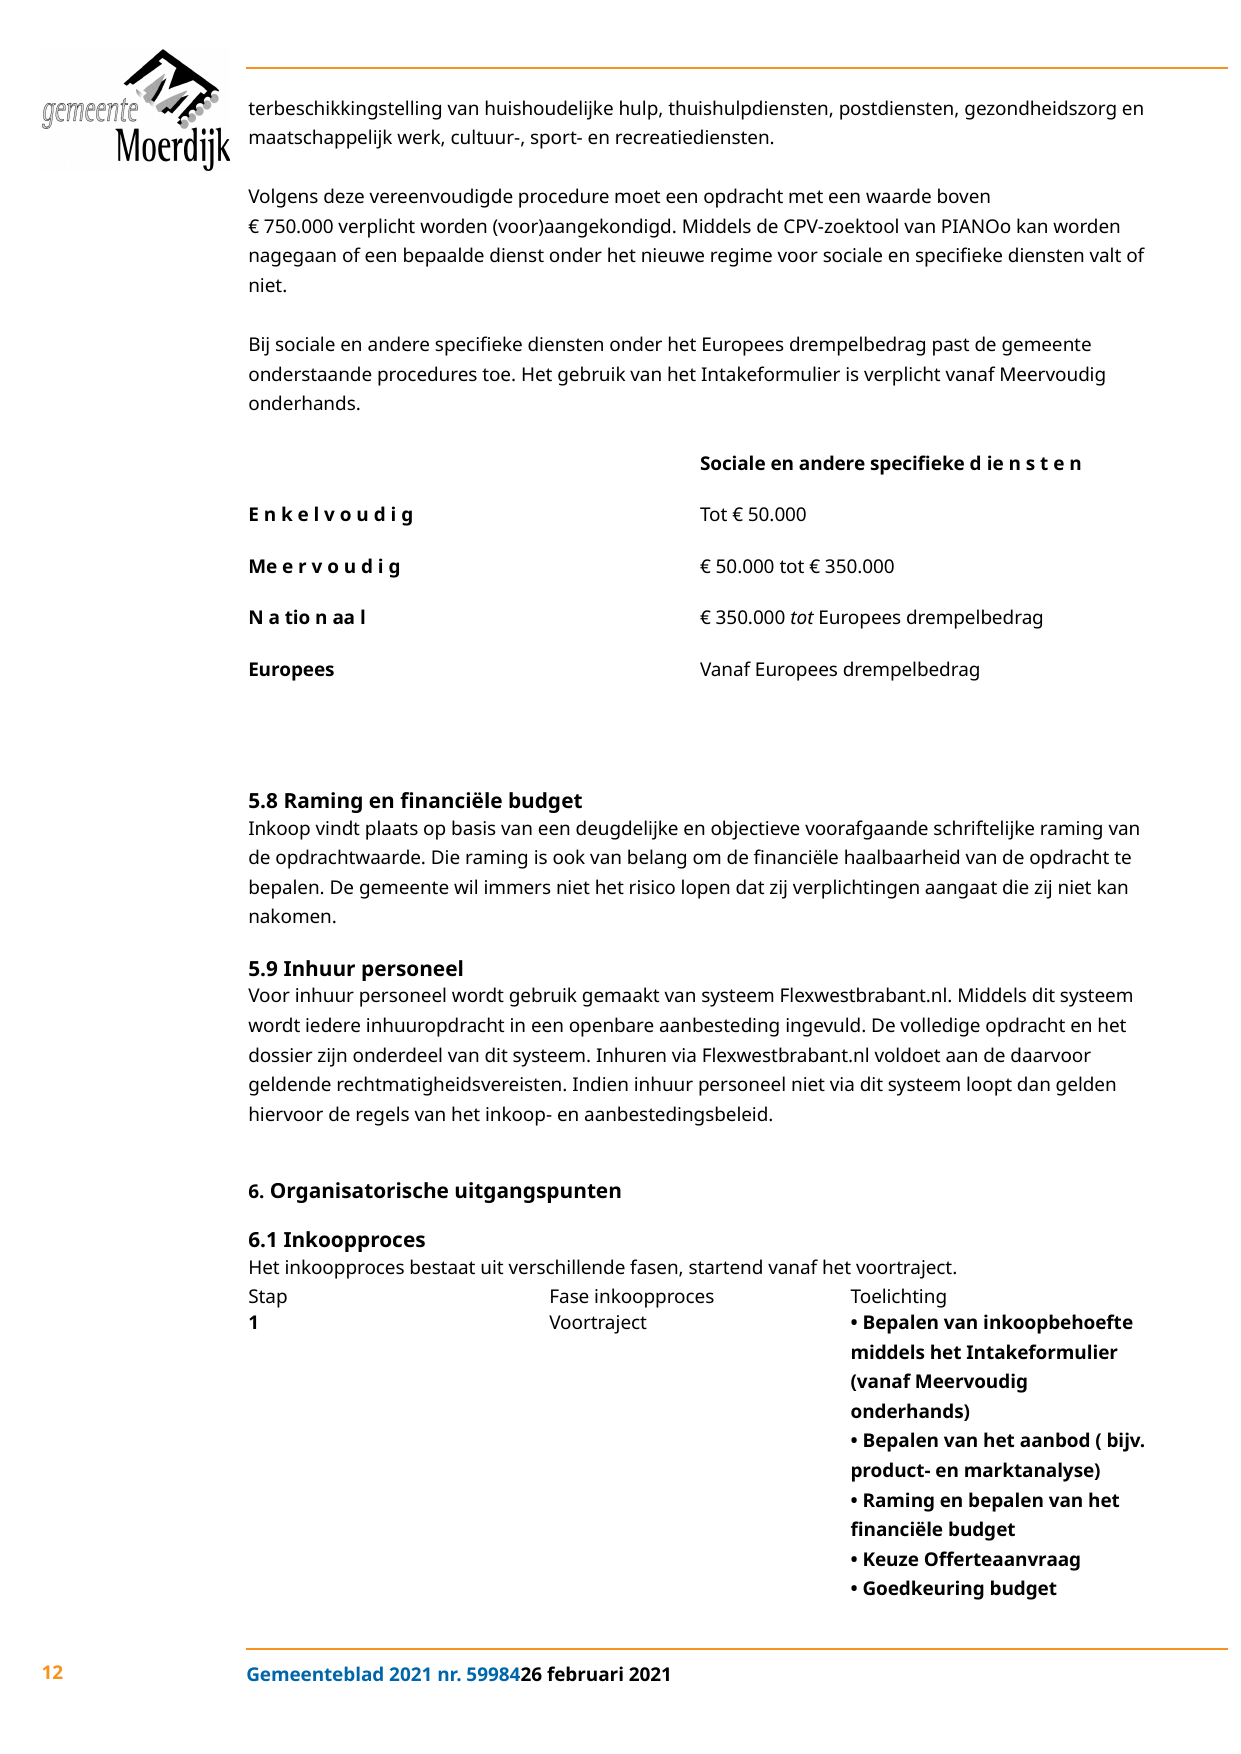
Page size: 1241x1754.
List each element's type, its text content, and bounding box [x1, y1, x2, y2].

table_cell [248, 681, 700, 707]
table_cell E n k e l v o u d i g [248, 501, 700, 527]
text 6.1 Inkoopproces [248, 1225, 1152, 1254]
text terbeschikkingstelling van huishoudelijke hulp, thuishulpdiensten, postdiensten, gezondheidszorg en maatschappelijk werk, cultuur-, sport- en recreatiediensten. [248, 95, 1152, 150]
text Voor inhuur personeel wordt gebruik gemaakt van systeem Flexwestbrabant.nl. Middels dit systeem wordt iedere inhuuropdracht in een openbare aanbesteding ingevuld. De volledige opdracht en het dossier zijn onderdeel van dit systeem. Inhuren via Flexwestbrabant.nl voldoet aan de daarvoor geldende rechtmatigheidsvereisten. Indien inhuur personeel niet via dit systeem loopt dan gelden hiervoor de regels van het inkoop- en aanbestedingsbeleid. [248, 983, 1152, 1127]
table_header Sociale en andere specifieke d ie n s t e n [700, 450, 1152, 476]
table_header [248, 450, 700, 476]
text 5.9 Inhuur personeel [248, 954, 1152, 983]
table_cell € 50.000 tot € 350.000 [700, 553, 1152, 578]
table_cell [248, 630, 700, 656]
table_cell [700, 476, 1152, 501]
text € 750.000 verplicht worden (voor)aangekondigd. Middels de CPV-zoektool van PIANOo kan worden nagegaan of een bepaalde dienst onder het nieuwe regime voor sociale en specifieke diensten valt of niet. [248, 213, 1152, 298]
text Volgens deze vereenvoudigde procedure moet een opdracht met een waarde boven [248, 183, 1152, 209]
table_cell 1 [248, 1309, 549, 1601]
table_cell [700, 579, 1152, 604]
table_cell [248, 707, 700, 733]
table_cell [700, 527, 1152, 553]
text 5.8 Raming en financiële budget [248, 787, 1152, 815]
table_cell [248, 527, 700, 553]
table_cell Tot € 50.000 [700, 501, 1152, 527]
table_cell € 350.000 tot Europees drempelbedrag [700, 604, 1152, 630]
table_cell [700, 630, 1152, 656]
text Bij sociale en andere specifieke diensten onder het Europees drempelbedrag past de gemeente onderstaande procedures toe. Het gebruik van het Intakeformulier is verplicht vanaf Meervoudig onderhands. [248, 331, 1152, 416]
table_header Toelichting [850, 1284, 1152, 1309]
table_cell [700, 681, 1152, 707]
table_cell N a tio n aa l [248, 604, 700, 630]
text 6. Organisatorische uitgangspunten [248, 1176, 1152, 1204]
table_cell Voortraject [549, 1309, 850, 1601]
table_cell • Bepalen van inkoopbehoefte middels het Intakeformulier (vanaf Meervoudig onderhands) • Bepalen van het aanbod ( bijv. product- en marktanalyse) • Raming en bepalen van het financiële budget • Keuze Offerteaanvraag • Goedkeuring budget [850, 1309, 1152, 1601]
table_cell Vanaf Europees drempelbedrag [700, 656, 1152, 681]
table_cell Europees [248, 656, 700, 681]
table_cell [248, 579, 700, 604]
table_cell [248, 476, 700, 501]
table_header Fase inkoopproces [549, 1284, 850, 1309]
table_header Stap [248, 1284, 549, 1309]
text Het inkoopproces bestaat uit verschillende fasen, startend vanaf het voortraject. [248, 1254, 1152, 1279]
text Inkoop vindt plaats op basis van een deugdelijke en objectieve voorafgaande schriftelijke raming van de opdrachtwaarde. Die raming is ook van belang om de financiële haalbaarheid van de opdracht te bepalen. De gemeente wil immers niet het risico lopen dat zij verplichtingen aangaat die zij niet kan nakomen. [248, 815, 1152, 929]
picture [41, 47, 231, 172]
table_cell [700, 707, 1152, 733]
table_cell Me e r v o u d i g [248, 553, 700, 578]
